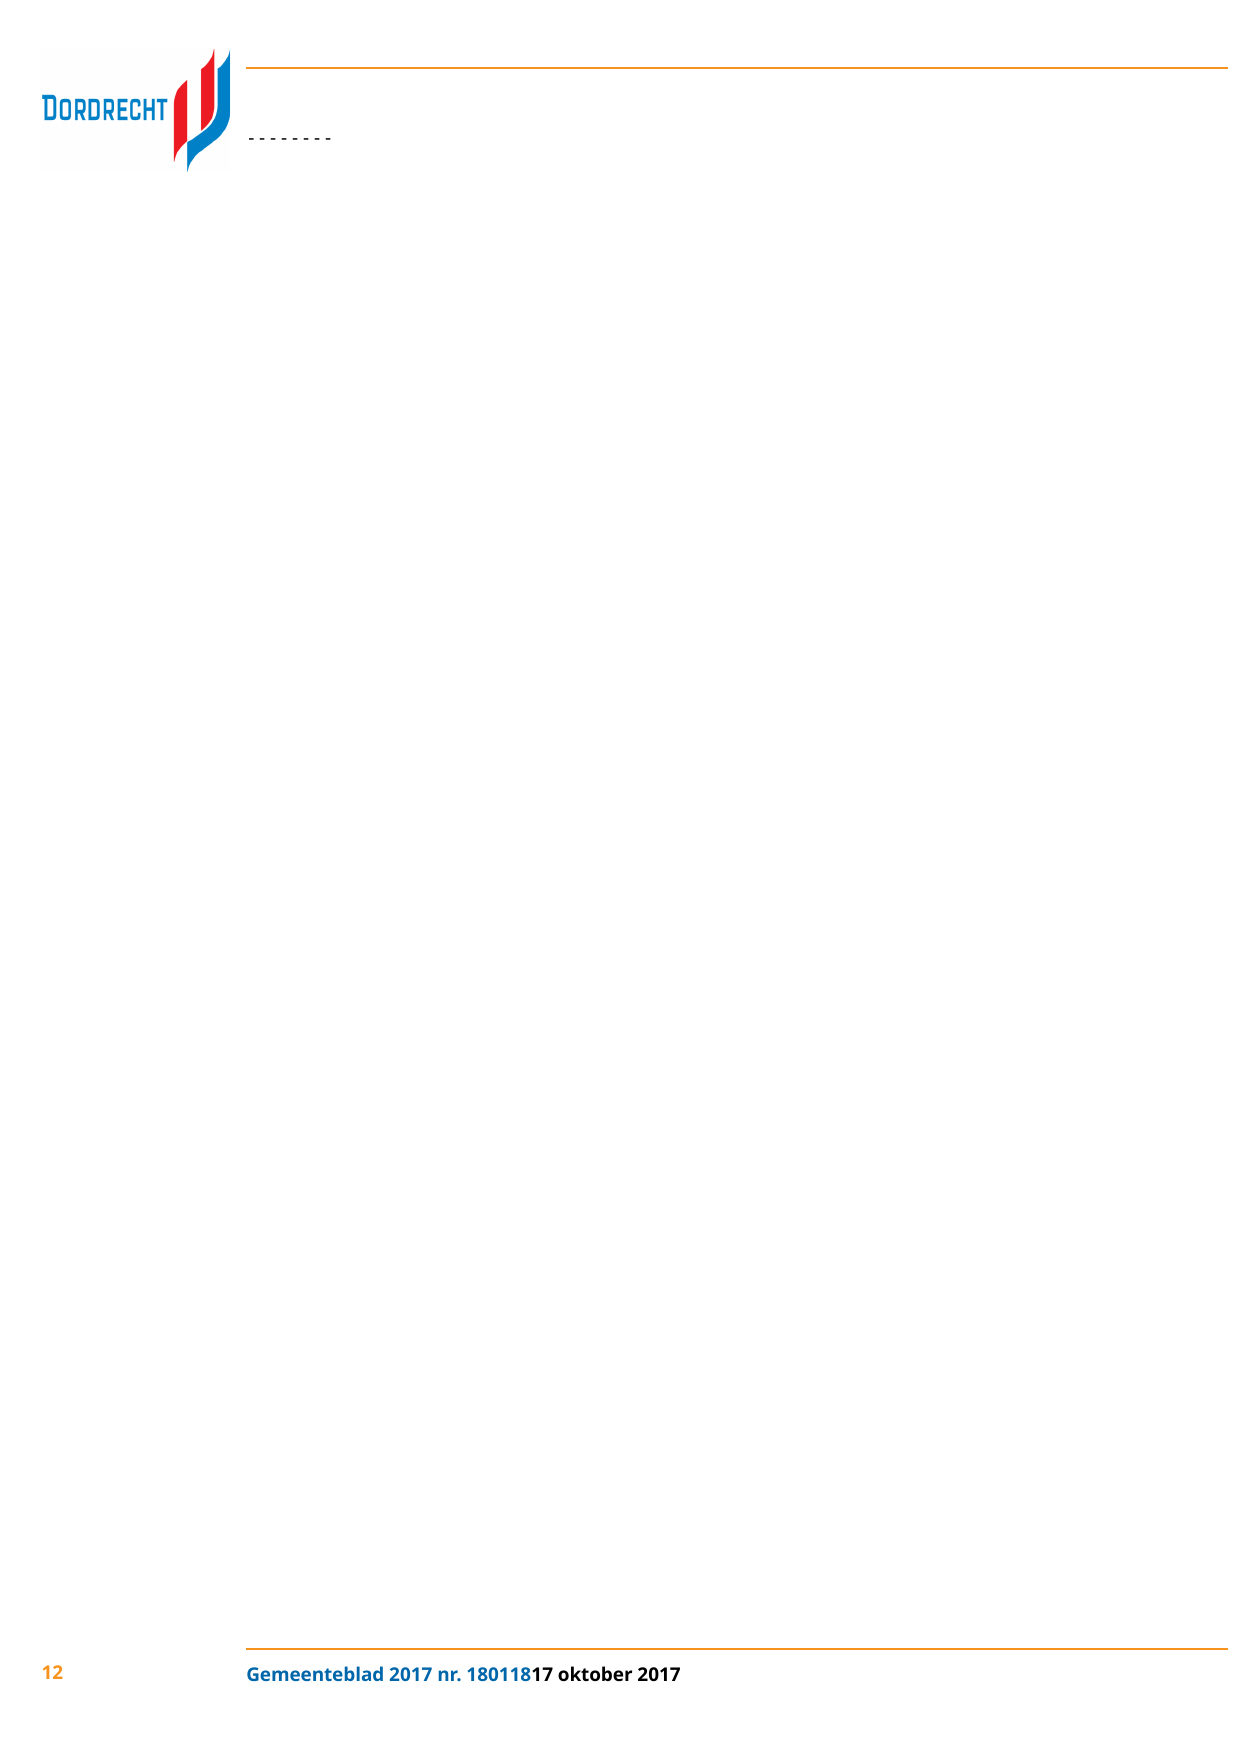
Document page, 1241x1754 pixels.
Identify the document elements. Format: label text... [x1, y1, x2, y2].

picture [41, 47, 231, 172]
text - - - - - - - - [248, 124, 1152, 150]
